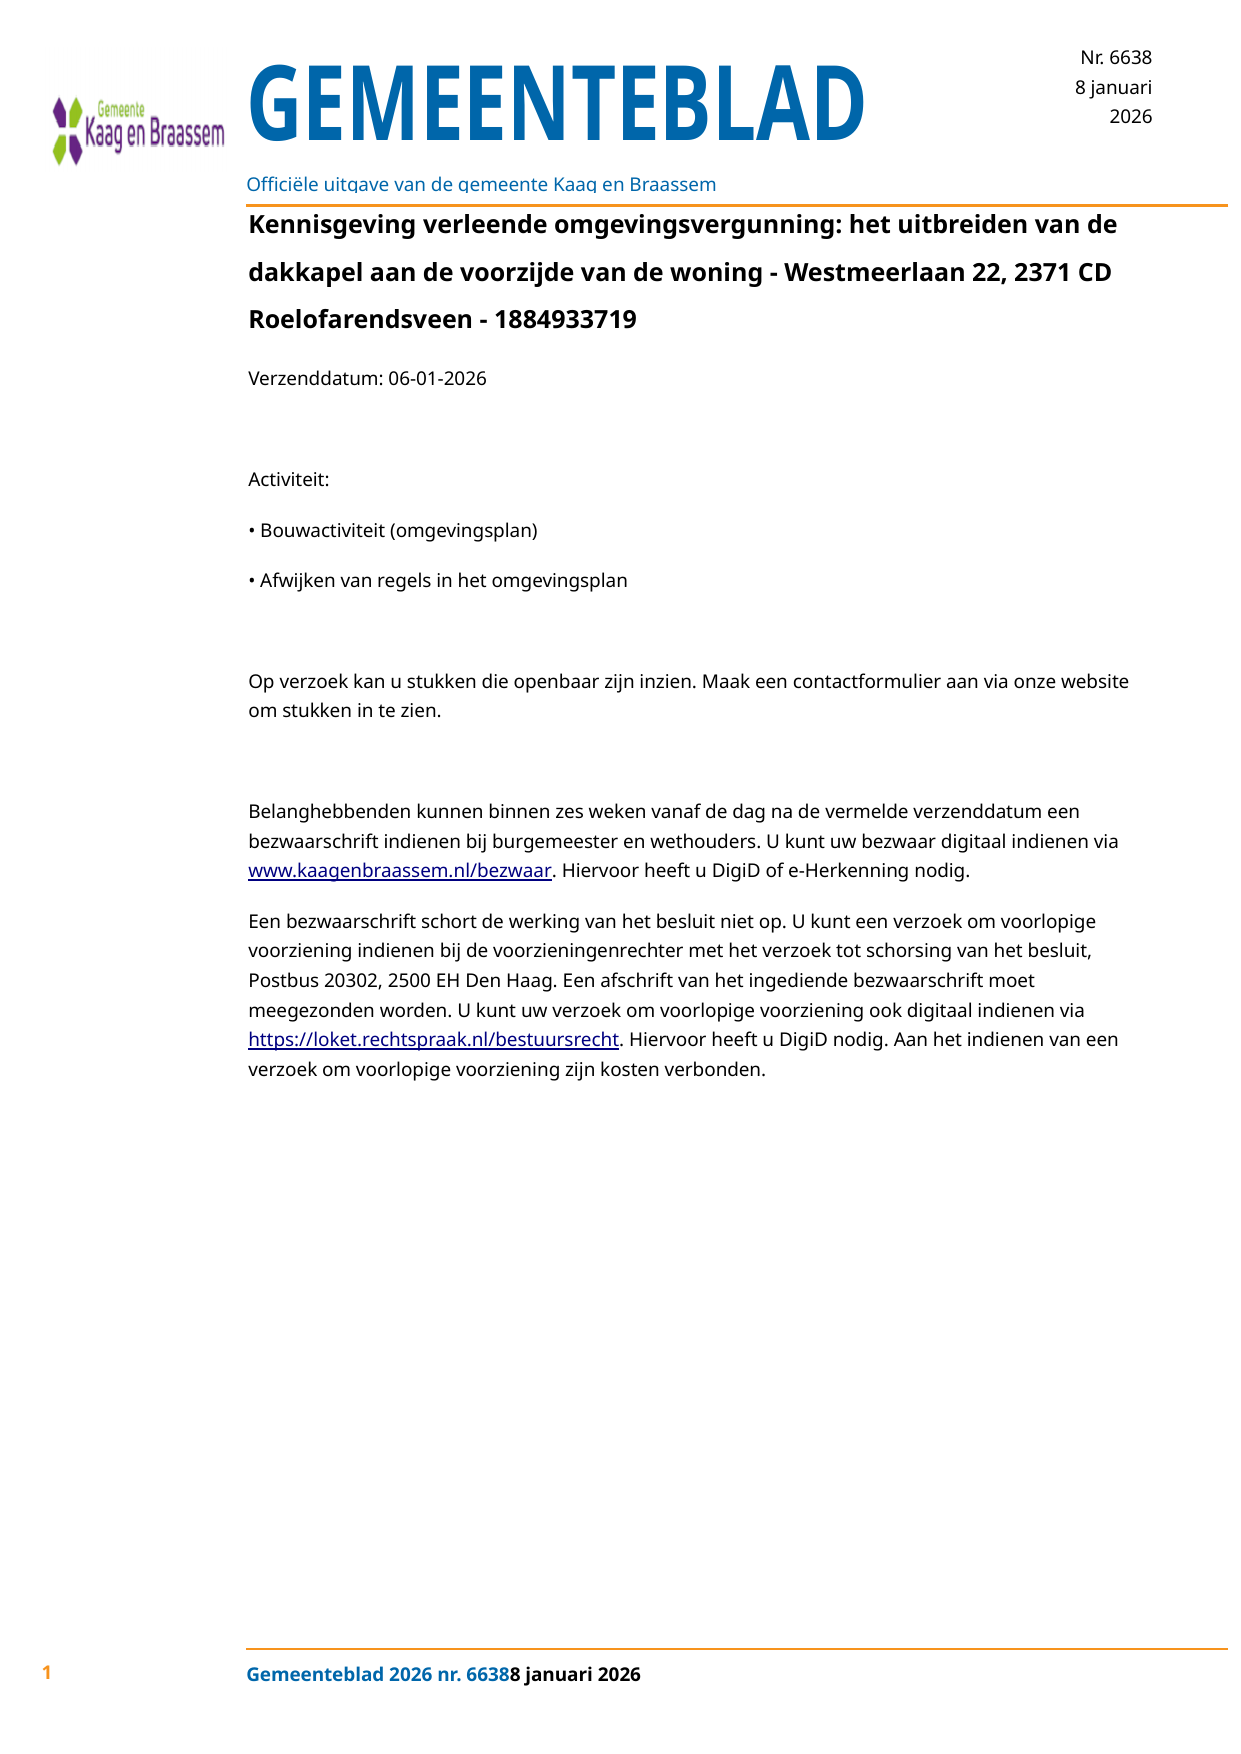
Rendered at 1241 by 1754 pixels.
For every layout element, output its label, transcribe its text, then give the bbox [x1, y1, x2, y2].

text Belanghebbenden kunnen binnen zes weken vanaf de dag na de vermelde verzenddatum een bezwaarschrift indienen bij burgemeester en wethouders. U kunt uw bezwaar digitaal indienen via www.kaagenbraassem.nl/bezwaar. Hiervoor heeft u DigiD of e-Herkenning nodig. [248, 798, 1152, 883]
text Activiteit: [248, 466, 1152, 492]
text Verzenddatum: 06-01-2026 [248, 366, 1152, 391]
text Kennisgeving verleende omgevingsvergunning: het uitbreiden van de dakkapel aan de voorzijde van de woning - Westmeerlaan 22, 2371 CD Roelofarendsveen - 1884933719 [248, 207, 1152, 336]
text Een bezwaarschrift schort de werking van het besluit niet op. U kunt een verzoek om voorlopige voorziening indienen bij de voorzieningenrechter met het verzoek tot schorsing van het besluit, Postbus 20302, 2500 EH Den Haag. Een afschrift van het ingediende bezwaarschrift moet meegezonden worden. U kunt uw verzoek om voorlopige voorziening ook digitaal indienen via https://loket.rechtspraak.nl/bestuursrecht. Hiervoor heeft u DigiD nodig. Aan het indienen van een verzoek om voorlopige voorziening zijn kosten verbonden. [248, 908, 1152, 1082]
text • Bouwactiviteit (omgevingsplan) [248, 517, 1152, 542]
text • Afwijken van regels in het omgevingsplan [248, 567, 1152, 593]
text Op verzoek kan u stukken die openbaar zijn inzien. Maak een contactformulier aan via onze website om stukken in te zien. [248, 668, 1152, 723]
picture [41, 47, 231, 172]
